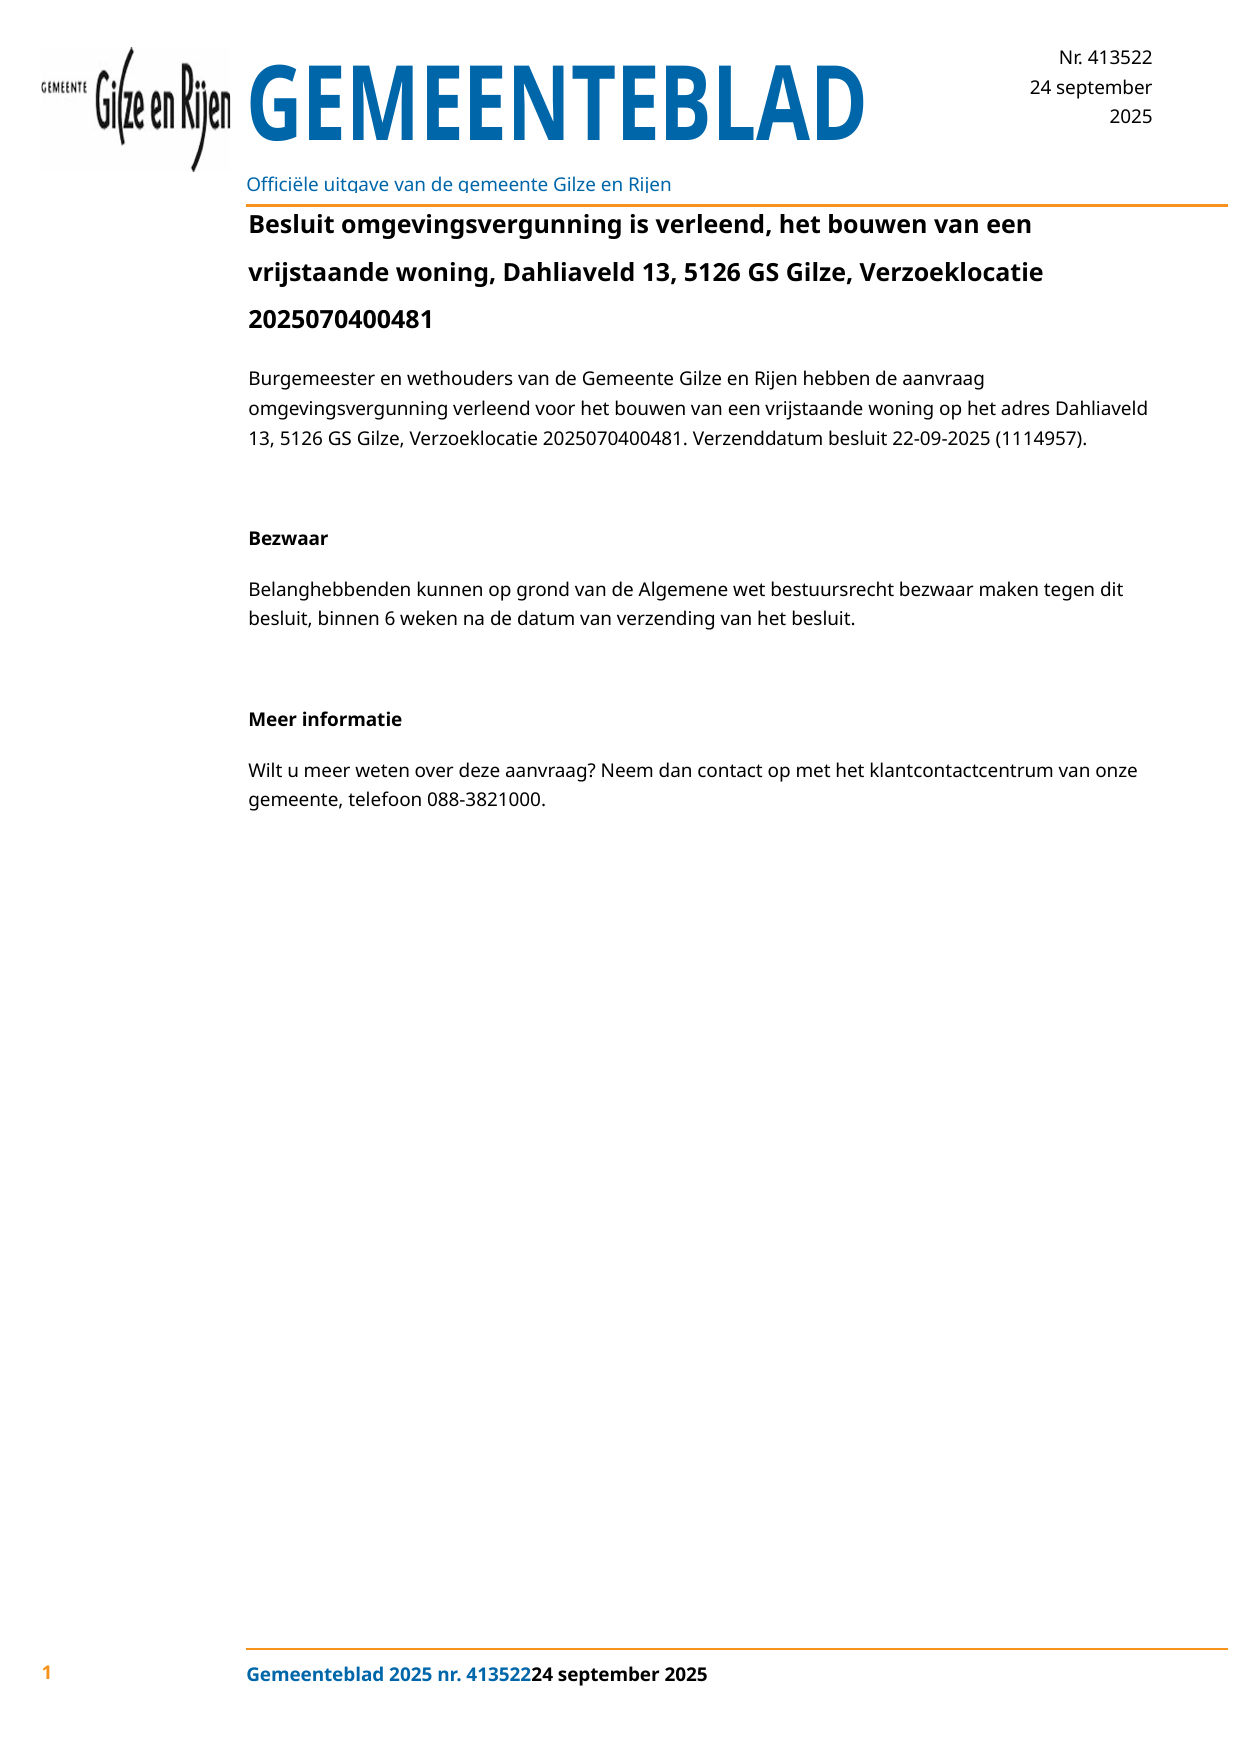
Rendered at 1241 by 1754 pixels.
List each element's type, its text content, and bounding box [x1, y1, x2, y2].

picture [41, 47, 231, 172]
text Besluit omgevingsvergunning is verleend, het bouwen van een vrijstaande woning, Dahliaveld 13, 5126 GS Gilze, Verzoeklocatie 2025070400481 [248, 207, 1152, 336]
text Meer informatie [248, 706, 1152, 732]
text Bezwaar [248, 526, 1152, 551]
text Burgemeester en wethouders van de Gemeente Gilze en Rijen hebben de aanvraag omgevingsvergunning verleend voor het bouwen van een vrijstaande woning op het adres Dahliaveld 13, 5126 GS Gilze, Verzoeklocatie 2025070400481. Verzenddatum besluit 22-09-2025 (1114957). [248, 366, 1152, 450]
text Belanghebbenden kunnen op grond van de Algemene wet bestuursrecht bezwaar maken tegen dit besluit, binnen 6 weken na de datum van verzending van het besluit. [248, 576, 1152, 631]
text Wilt u meer weten over deze aanvraag? Neem dan contact op met het klantcontactcentrum van onze gemeente, telefoon 088-3821000. [248, 757, 1152, 812]
